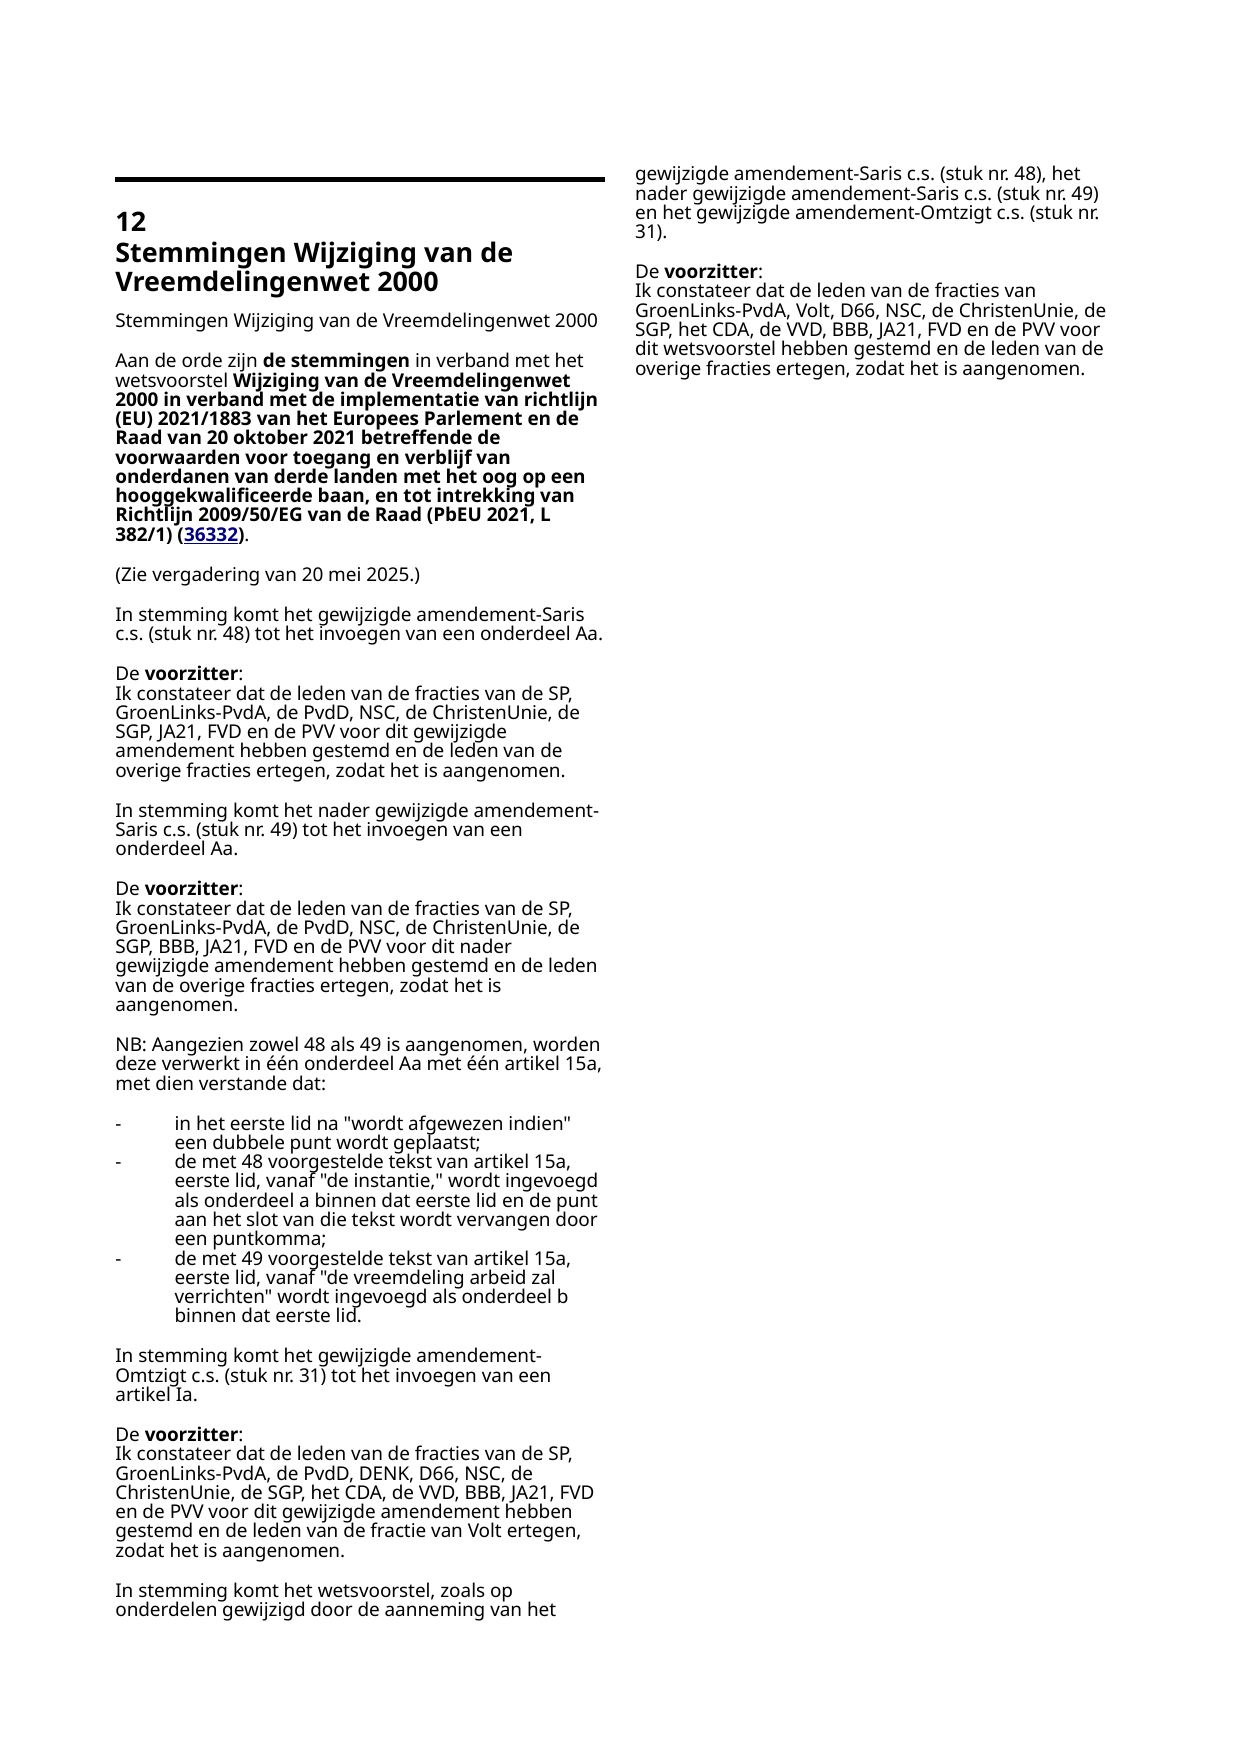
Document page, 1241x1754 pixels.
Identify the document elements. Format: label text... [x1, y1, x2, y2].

text De voorzitter: [115, 665, 605, 684]
text De voorzitter: [635, 263, 1125, 282]
text In stemming komt het gewijzigde amendement-Saris c.s. (stuk nr. 48) tot het invoegen van een onderdeel Aa. [115, 606, 605, 644]
text Ik constateer dat de leden van de fracties van GroenLinks-PvdA, Volt, D66, NSC, de ChristenUnie, de SGP, het CDA, de VVD, BBB, JA21, FVD en de PVV voor dit wetsvoorstel hebben gestemd en de leden van de overige fracties ertegen, zodat het is aangenomen. [635, 282, 1125, 379]
text Stemmingen Wijziging van de Vreemdelingenwet 2000 [115, 312, 605, 332]
text 12 [115, 203, 605, 239]
text In stemming komt het wetsvoorstel, zoals op onderdelen gewijzigd door de aanneming van het [115, 1582, 605, 1620]
text De voorzitter: [115, 880, 605, 899]
text gewijzigde amendement-Saris c.s. (stuk nr. 48), het nader gewijzigde amendement-Saris c.s. (stuk nr. 49) en het gewijzigde amendement-Omtzigt c.s. (stuk nr. 31). [635, 165, 1125, 242]
list in het eerste lid na "wordt afgewezen indien" een dubbele punt wordt geplaatst; [115, 1114, 605, 1153]
list de met 49 voorgestelde tekst van artikel 15a, eerste lid, vanaf "de vreemdeling arbeid zal verrichten" wordt ingevoegd als onderdeel b binnen dat eerste lid. [115, 1249, 605, 1327]
text In stemming komt het nader gewijzigde amendement-Saris c.s. (stuk nr. 49) tot het invoegen van een onderdeel Aa. [115, 802, 605, 859]
text NB: Aangezien zowel 48 als 49 is aangenomen, worden deze verwerkt in één onderdeel Aa met één artikel 15a, met dien verstande dat: [115, 1036, 605, 1094]
text Ik constateer dat de leden van de fracties van de SP, GroenLinks-PvdA, de PvdD, NSC, de ChristenUnie, de SGP, JA21, FVD en de PVV voor dit gewijzigde amendement hebben gestemd en de leden van de overige fracties ertegen, zodat het is aangenomen. [115, 684, 605, 781]
text Ik constateer dat de leden van de fracties van de SP, GroenLinks-PvdA, de PvdD, NSC, de ChristenUnie, de SGP, BBB, JA21, FVD en de PVV voor dit nader gewijzigde amendement hebben gestemd en de leden van de overige fracties ertegen, zodat het is aangenomen. [115, 899, 605, 1015]
text Stemmingen Wijziging van de Vreemdelingenwet 2000 [115, 239, 605, 312]
text Ik constateer dat de leden van de fracties van de SP, GroenLinks-PvdA, de PvdD, DENK, D66, NSC, de ChristenUnie, de SGP, het CDA, de VVD, BBB, JA21, FVD en de PVV voor dit gewijzigde amendement hebben gestemd en de leden van de fractie van Volt ertegen, zodat het is aangenomen. [115, 1445, 605, 1561]
text De voorzitter: [115, 1426, 605, 1445]
text Aan de orde zijn de stemmingen in verband met het wetsvoorstel Wijziging van de Vreemdelingenwet 2000 in verband met de implementatie van richtlijn (EU) 2021/1883 van het Europees Parlement en de Raad van 20 oktober 2021 betreffende de voorwaarden voor toegang en verblijf van onderdanen van derde landen met het oog op een hooggekwalificeerde baan, en tot intrekking van Richtlijn 2009/50/EG van de Raad (PbEU 2021, L 382/1) (36332). [115, 352, 605, 545]
list de met 48 voorgestelde tekst van artikel 15a, eerste lid, vanaf "de instantie," wordt ingevoegd als onderdeel a binnen dat eerste lid en de punt aan het slot van die tekst wordt vervangen door een puntkomma; [115, 1153, 605, 1249]
text In stemming komt het gewijzigde amendement-Omtzigt c.s. (stuk nr. 31) tot het invoegen van een artikel Ia. [115, 1347, 605, 1405]
text (Zie vergadering van 20 mei 2025.) [115, 566, 605, 585]
